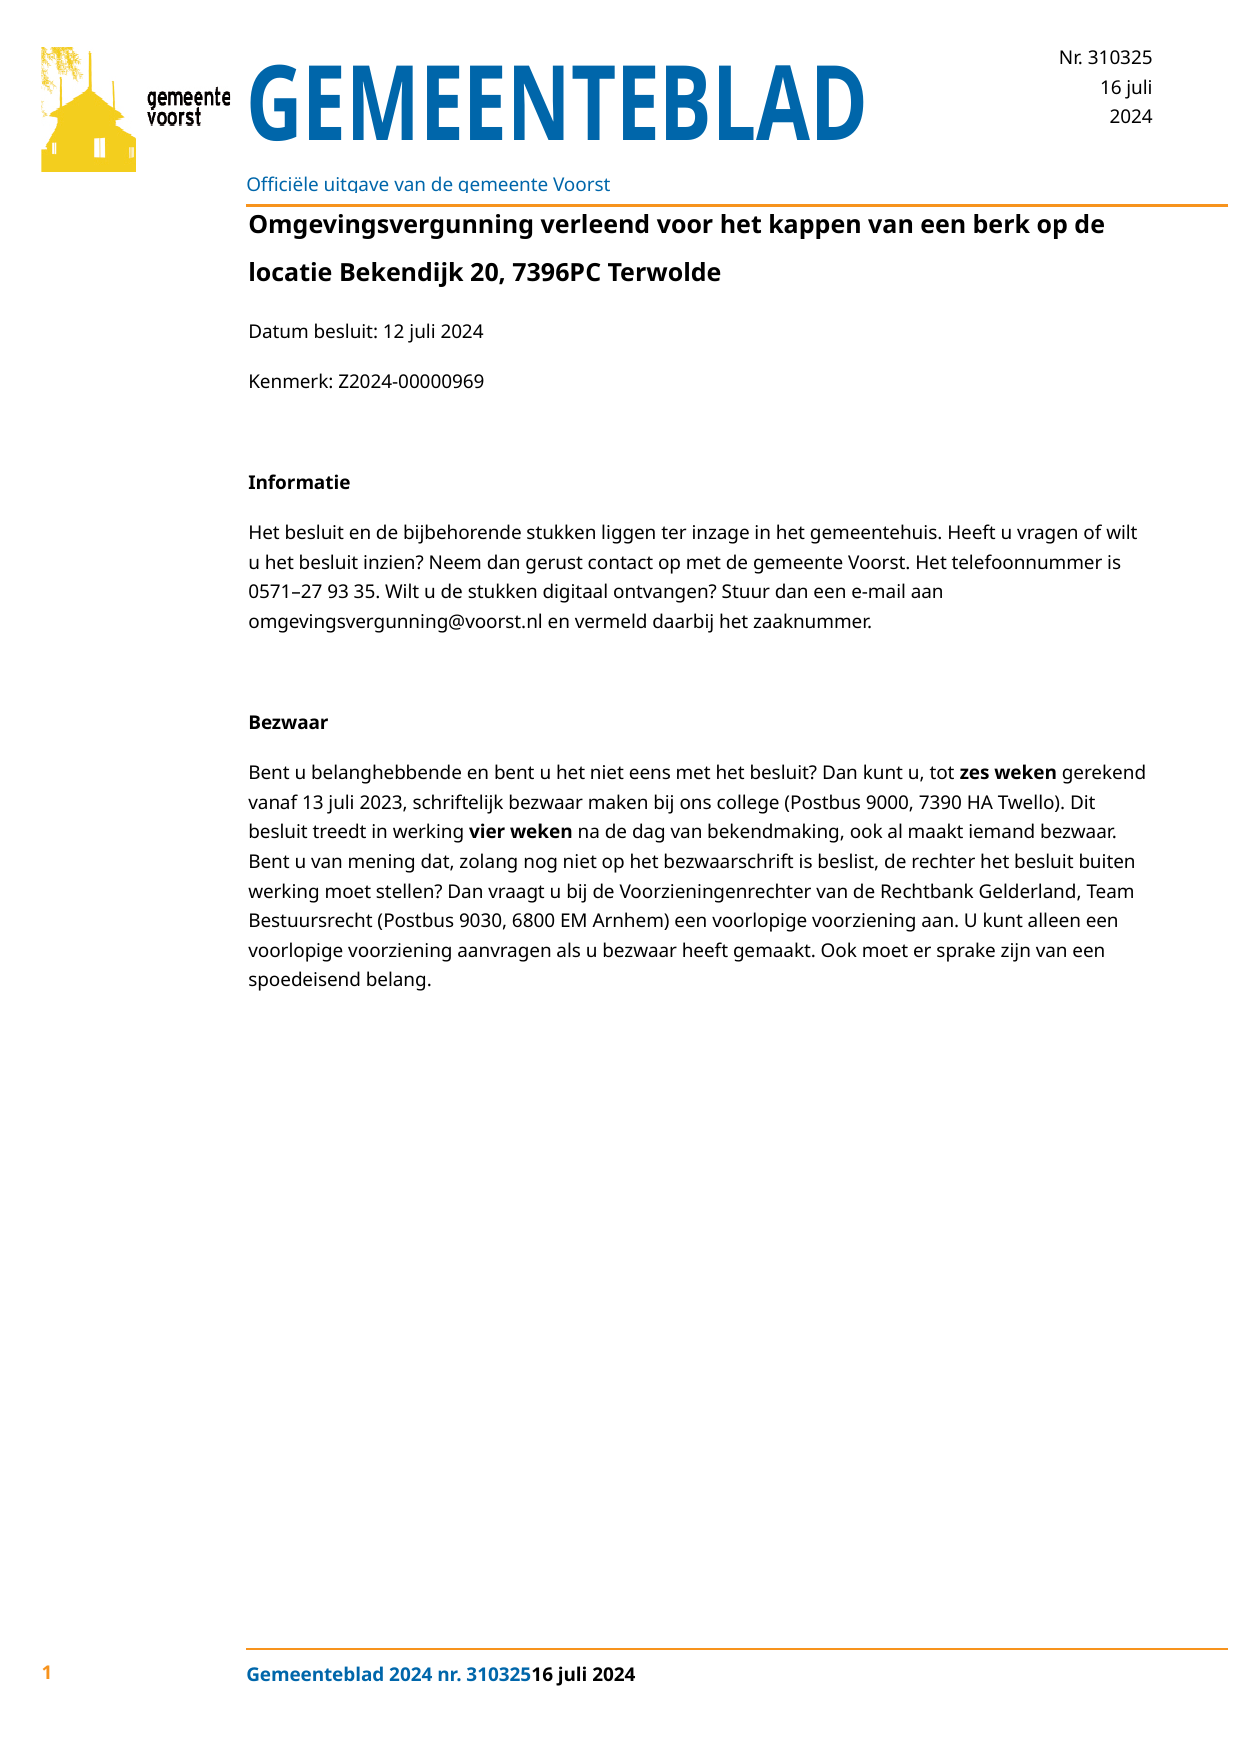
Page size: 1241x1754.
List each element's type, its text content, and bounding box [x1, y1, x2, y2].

text Omgevingsvergunning verleend voor het kappen van een berk op de locatie Bekendijk 20, 7396PC Terwolde [248, 207, 1152, 288]
text Het besluit en de bijbehorende stukken liggen ter inzage in het gemeentehuis. Heeft u vragen of wilt u het besluit inzien? Neem dan gerust contact op met de gemeente Voorst. Het telefoonnummer is 0571–27 93 35. Wilt u de stukken digitaal ontvangen? Stuur dan een e-mail aan omgevingsvergunning@voorst.nl en vermeld daarbij het zaaknummer. [248, 519, 1152, 634]
text Bent u belanghebbende en bent u het niet eens met het besluit? Dan kunt u, tot zes weken gerekend vanaf 13 juli 2023, schriftelijk bezwaar maken bij ons college (Postbus 9000, 7390 HA Twello). Dit besluit treedt in werking vier weken na de dag van bekendmaking, ook al maakt iemand bezwaar. Bent u van mening dat, zolang nog niet op het bezwaarschrift is beslist, de rechter het besluit buiten werking moet stellen? Dan vraagt u bij de Voorzieningenrechter van de Rechtbank Gelderland, Team Bestuursrecht (Postbus 9030, 6800 EM Arnhem) een voorlopige voorziening aan. U kunt alleen een voorlopige voorziening aanvragen als u bezwaar heeft gemaakt. Ook moet er sprake zijn van een spoedeisend belang. [248, 759, 1152, 992]
text Bezwaar [248, 709, 1152, 735]
text Datum besluit: 12 juli 2024 [248, 318, 1152, 344]
text Informatie [248, 469, 1152, 495]
text Kenmerk: Z2024-00000969 [248, 368, 1152, 394]
picture [41, 47, 231, 172]
